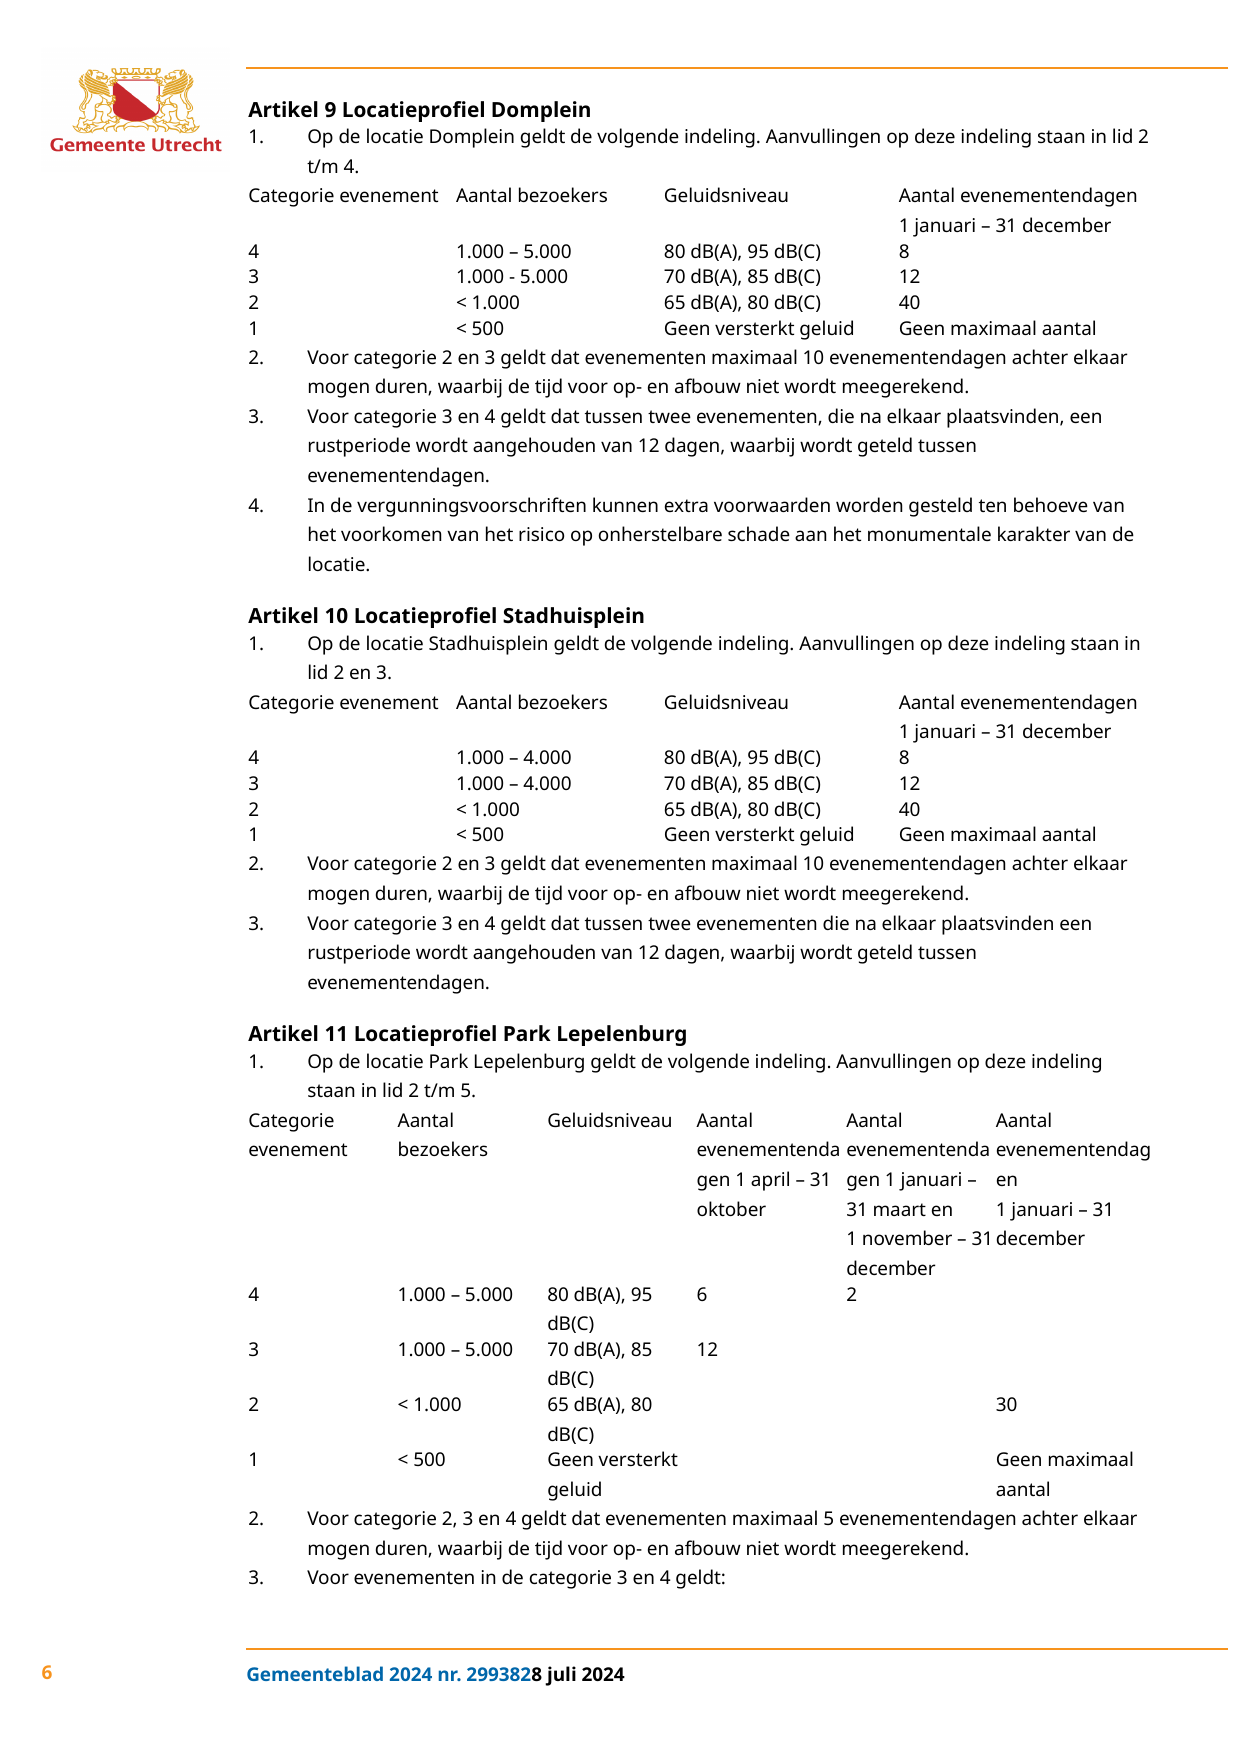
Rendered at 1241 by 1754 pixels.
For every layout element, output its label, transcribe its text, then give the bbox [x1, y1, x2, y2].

table_header Geluidsniveau [547, 1107, 696, 1281]
table_cell 4 [248, 1281, 397, 1336]
table_header Categorie evenement [248, 689, 456, 744]
text Artikel 11 Locatieprofiel Park Lepelenburg [248, 1019, 1152, 1048]
table_cell [696, 1447, 846, 1502]
table_header Aantal evenementendagen 1 januari – 31 maart en 1 november – 31 december [846, 1107, 996, 1281]
list Op de locatie Domplein geldt de volgende indeling. Aanvullingen op deze indeling staan in lid 2 t/m 4. [248, 123, 1152, 178]
table_cell 1.000 – 4.000 [456, 745, 664, 770]
list Op de locatie Stadhuisplein geldt de volgende indeling. Aanvullingen op deze indeling staan in lid 2 en 3. [248, 630, 1152, 685]
table_header Aantal bezoekers [456, 183, 664, 238]
table_header Aantal evenementendagen 1 april – 31 oktober [696, 1107, 846, 1281]
table_cell 70 dB(A), 85 dB(C) [664, 264, 898, 289]
table_cell 70 dB(A), 85 dB(C) [547, 1336, 696, 1391]
list Op de locatie Park Lepelenburg geldt de volgende indeling. Aanvullingen op deze indeling staan in lid 2 t/m 5. [248, 1048, 1152, 1103]
table_cell 65 dB(A), 80 dB(C) [547, 1391, 696, 1447]
table_header Categorie evenement [248, 183, 456, 238]
table_header Geluidsniveau [664, 689, 898, 744]
table_cell 80 dB(A), 95 dB(C) [664, 238, 898, 263]
table_cell 1.000 – 4.000 [456, 770, 664, 796]
table_cell 1 [248, 1447, 397, 1502]
table_cell 1.000 – 5.000 [398, 1336, 547, 1391]
table_cell < 500 [398, 1447, 547, 1502]
table_cell 65 dB(A), 80 dB(C) [664, 796, 898, 822]
table_header Aantal bezoekers [456, 689, 664, 744]
table_cell Geen versterkt geluid [547, 1447, 696, 1502]
table_cell [696, 1391, 846, 1447]
table_cell 12 [696, 1336, 846, 1391]
table_header Geluidsniveau [664, 183, 898, 238]
table_cell < 1.000 [398, 1391, 547, 1447]
table_header Aantal evenementendagen 1 januari – 31 december [899, 689, 1152, 744]
table_cell 80 dB(A), 95 dB(C) [664, 745, 898, 770]
table_cell 70 dB(A), 85 dB(C) [664, 770, 898, 796]
table_cell 3 [248, 1336, 397, 1391]
table_cell 30 [996, 1391, 1152, 1447]
list Voor categorie 3 en 4 geldt dat tussen twee evenementen, die na elkaar plaatsvinden, een rustperiode wordt aangehouden van 12 dagen, waarbij wordt geteld tussen evenementendagen. [248, 403, 1152, 488]
list Voor categorie 2 en 3 geldt dat evenementen maximaal 10 evenementendagen achter elkaar mogen duren, waarbij de tijd voor op- en afbouw niet wordt meegerekend. [248, 851, 1152, 906]
table_cell 1.000 – 5.000 [398, 1281, 547, 1336]
list Voor categorie 2 en 3 geldt dat evenementen maximaal 10 evenementendagen achter elkaar mogen duren, waarbij de tijd voor op- en afbouw niet wordt meegerekend. [248, 344, 1152, 399]
picture [41, 47, 231, 172]
table_cell [996, 1336, 1152, 1391]
table_cell 2 [846, 1281, 996, 1336]
table_header Aantal bezoekers [398, 1107, 547, 1281]
table_cell 65 dB(A), 80 dB(C) [664, 289, 898, 315]
table_cell [846, 1447, 996, 1502]
table_cell Geen maximaal aantal [899, 315, 1152, 341]
table_cell 80 dB(A), 95 dB(C) [547, 1281, 696, 1336]
table_cell < 500 [456, 315, 664, 341]
table_header Aantal evenementendagen 1 januari – 31 december [899, 183, 1152, 238]
list Voor categorie 3 en 4 geldt dat tussen twee evenementen die na elkaar plaatsvinden een rustperiode wordt aangehouden van 12 dagen, waarbij wordt geteld tussen evenementendagen. [248, 910, 1152, 995]
table_cell 4 [248, 238, 456, 263]
list In de vergunningsvoorschriften kunnen extra voorwaarden worden gesteld ten behoeve van het voorkomen van het risico op onherstelbare schade aan het monumentale karakter van de locatie. [248, 492, 1152, 577]
table_cell Geen versterkt geluid [664, 822, 898, 847]
table_cell 2 [248, 796, 456, 822]
table_cell 4 [248, 745, 456, 770]
table_cell 1 [248, 315, 456, 341]
table_cell 2 [248, 1391, 397, 1447]
table_cell 12 [899, 770, 1152, 796]
table_cell 1 [248, 822, 456, 847]
table_cell Geen maximaal aantal [996, 1447, 1152, 1502]
text Artikel 9 Locatieprofiel Domplein [248, 95, 1152, 123]
table_cell < 1.000 [456, 289, 664, 315]
list Voor categorie 2, 3 en 4 geldt dat evenementen maximaal 5 evenementendagen achter elkaar mogen duren, waarbij de tijd voor op- en afbouw niet wordt meegerekend. [248, 1505, 1152, 1561]
table_cell < 500 [456, 822, 664, 847]
table_cell 6 [696, 1281, 846, 1336]
table_cell [846, 1391, 996, 1447]
table_cell < 1.000 [456, 796, 664, 822]
table_cell Geen versterkt geluid [664, 315, 898, 341]
table_cell 1.000 – 5.000 [456, 238, 664, 263]
table_cell 8 [899, 238, 1152, 263]
table_header Aantal evenementendagen 1 januari – 31 december [996, 1107, 1152, 1281]
table_cell 8 [899, 745, 1152, 770]
table_header Categorie evenement [248, 1107, 397, 1281]
table_cell Geen maximaal aantal [899, 822, 1152, 847]
table_cell 40 [899, 796, 1152, 822]
table_cell 3 [248, 264, 456, 289]
table_cell [846, 1336, 996, 1391]
table_cell 1.000 - 5.000 [456, 264, 664, 289]
table_cell 40 [899, 289, 1152, 315]
list Voor evenementen in de categorie 3 en 4 geldt: [248, 1564, 1152, 1590]
text Artikel 10 Locatieprofiel Stadhuisplein [248, 601, 1152, 630]
table_cell [996, 1281, 1152, 1336]
table_cell 3 [248, 770, 456, 796]
table_cell 2 [248, 289, 456, 315]
table_cell 12 [899, 264, 1152, 289]
